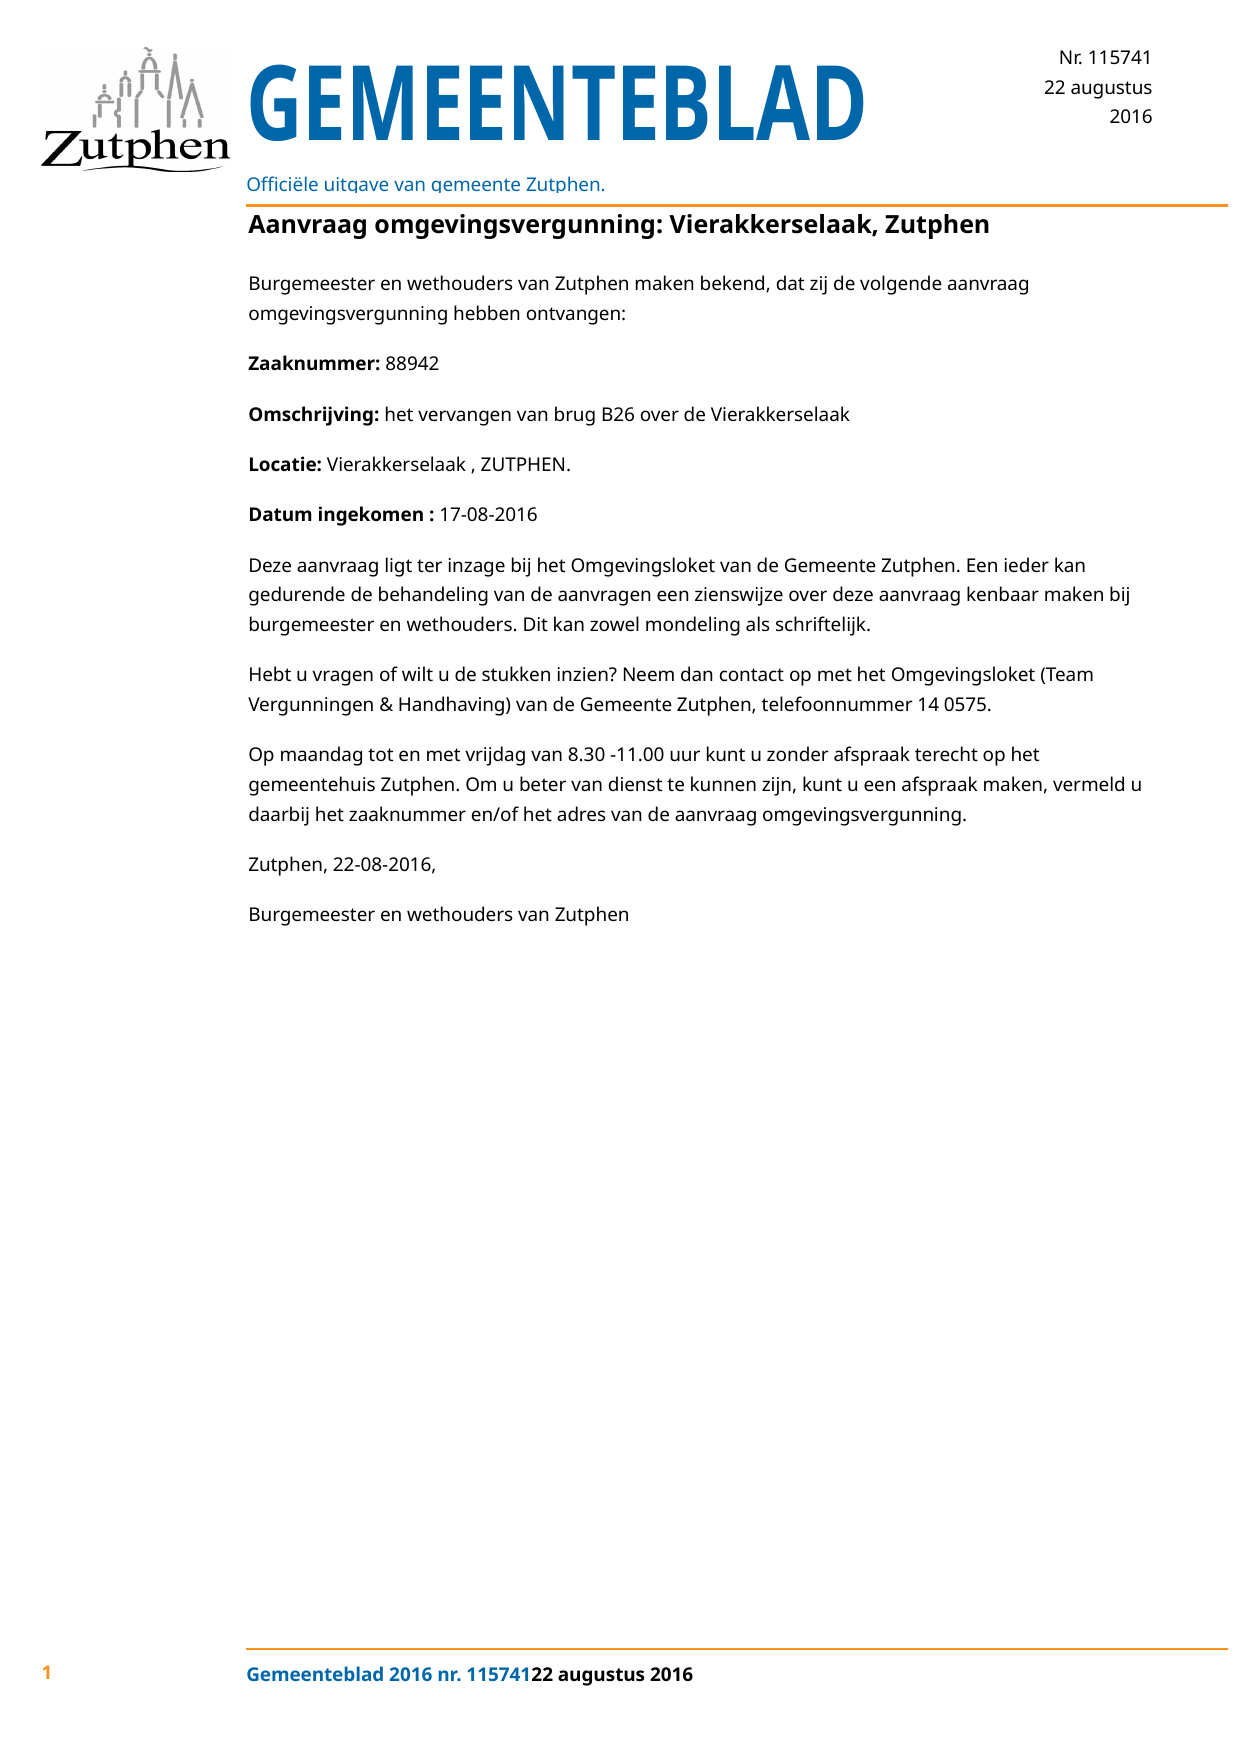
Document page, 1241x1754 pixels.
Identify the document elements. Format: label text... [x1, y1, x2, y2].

text Deze aanvraag ligt ter inzage bij het Omgevingsloket van de Gemeente Zutphen. Een ieder kan gedurende de behandeling van de aanvragen een zienswijze over deze aanvraag kenbaar maken bij burgemeester en wethouders. Dit kan zowel mondeling als schriftelijk. [248, 552, 1152, 637]
text Locatie: Vierakkerselaak , ZUTPHEN. [248, 451, 1152, 477]
text Datum ingekomen : 17-08-2016 [248, 502, 1152, 527]
text Burgemeester en wethouders van Zutphen [248, 902, 1152, 927]
text Aanvraag omgevingsvergunning: Vierakkerselaak, Zutphen [248, 207, 1152, 241]
text Zutphen, 22-08-2016, [248, 851, 1152, 877]
text Burgemeester en wethouders van Zutphen maken bekend, dat zij de volgende aanvraag omgevingsvergunning hebben ontvangen: [248, 270, 1152, 326]
text Op maandag tot en met vrijdag van 8.30 -11.00 uur kunt u zonder afspraak terecht op het gemeentehuis Zutphen. Om u beter van dienst te kunnen zijn, kunt u een afspraak maken, vermeld u daarbij het zaaknummer en/of het adres van de aanvraag omgevingsvergunning. [248, 742, 1152, 826]
text Hebt u vragen of wilt u de stukken inzien? Neem dan contact op met het Omgevingsloket (Team Vergunningen & Handhaving) van de Gemeente Zutphen, telefoonnummer 14 0575. [248, 662, 1152, 717]
text Zaaknummer: 88942 [248, 350, 1152, 376]
picture [41, 47, 231, 172]
text Omschrijving: het vervangen van brug B26 over de Vierakkerselaak [248, 401, 1152, 426]
